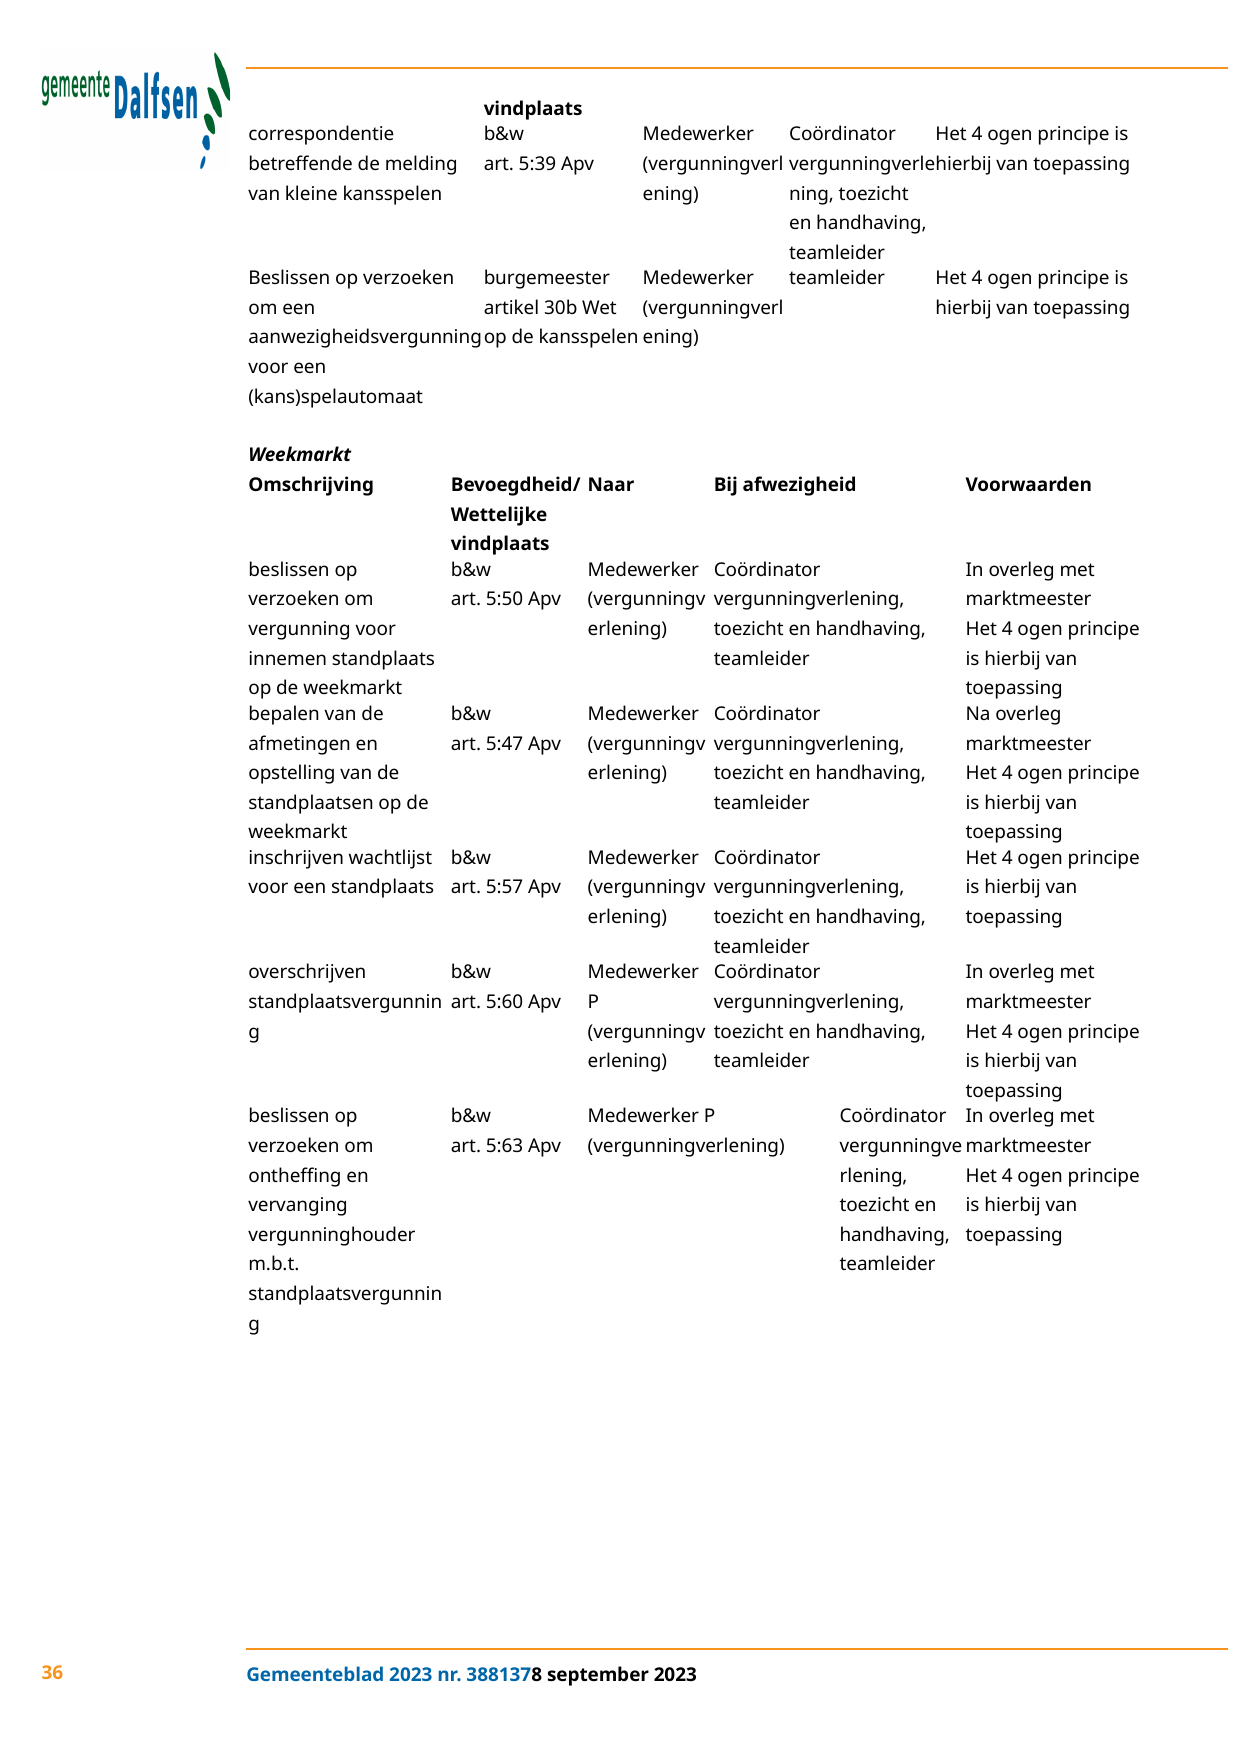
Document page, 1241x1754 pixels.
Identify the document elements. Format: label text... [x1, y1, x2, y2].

table_cell burgemeester artikel 30b Wet op de kansspelen [484, 265, 642, 409]
table_cell Het 4 ogen principe is hierbij van toepassing [965, 844, 1152, 959]
table_cell bepalen van de afmetingen en opstelling van de standplaatsen op de weekmarkt [248, 700, 451, 844]
text Weekmarkt [248, 441, 1152, 467]
table_cell overschrijven standplaatsvergunning [248, 959, 451, 1103]
table_header [935, 95, 1152, 121]
table_cell Coördinator vergunningverlening, toezicht en handhaving, teamleider [839, 1103, 965, 1336]
table_cell inschrijven wachtlijst voor een standplaats [248, 844, 451, 959]
table_cell Beslissen op verzoeken om een aanwezigheidsvergunning voor een (kans)spelautomaat [248, 265, 483, 409]
table_cell Coördinator vergunningverlening, toezicht en handhaving, teamleider [714, 700, 965, 844]
table_cell Medewerker P (vergunningverlening) [588, 1103, 839, 1336]
table_cell b&w art. 5:39 Apv [484, 121, 642, 264]
table_cell Coördinator vergunningverlening, toezicht en handhaving, teamleider [714, 844, 965, 959]
table_cell Medewerker (vergunningverlening) [588, 556, 713, 700]
table_cell beslissen op verzoeken om ontheffing en vervanging vergunninghouder m.b.t. standplaatsvergunning [248, 1103, 451, 1336]
table_header vindplaats [484, 95, 642, 121]
table_cell Medewerker P (vergunningverlening) [588, 959, 713, 1103]
table_header [643, 95, 789, 121]
table_cell Coördinator vergunningverlening, toezicht en handhaving, teamleider [789, 121, 935, 264]
table_cell Coördinator vergunningverlening, toezicht en handhaving, teamleider [714, 959, 965, 1103]
table_cell Het 4 ogen principe is hierbij van toepassing [935, 121, 1152, 264]
table_cell Medewerker (vergunningverlening) [588, 700, 713, 844]
table_cell b&w art. 5:60 Apv [451, 959, 587, 1103]
table_header Naar [588, 471, 713, 556]
table_header Omschrijving [248, 471, 451, 556]
table_cell In overleg met marktmeester Het 4 ogen principe is hierbij van toepassing [965, 556, 1152, 700]
picture [41, 47, 231, 172]
table_cell Coördinator vergunningverlening, toezicht en handhaving, teamleider [714, 556, 965, 700]
table_cell correspondentie betreffende de melding van kleine kansspelen [248, 121, 483, 264]
table_cell Het 4 ogen principe is hierbij van toepassing [935, 265, 1152, 409]
table_cell b&w art. 5:57 Apv [451, 844, 587, 959]
table_cell In overleg met marktmeester Het 4 ogen principe is hierbij van toepassing [965, 1103, 1152, 1336]
table_cell b&w art. 5:50 Apv [451, 556, 587, 700]
table_cell teamleider [789, 265, 935, 409]
table_header Bevoegdheid/Wettelijke vindplaats [451, 471, 587, 556]
table_cell Medewerker (vergunningverlening) [643, 121, 789, 264]
table_header [248, 95, 483, 121]
table_header Voorwaarden [965, 471, 1152, 556]
table_cell b&w art. 5:47 Apv [451, 700, 587, 844]
table_header Bij afwezigheid [714, 471, 965, 556]
table_cell b&w art. 5:63 Apv [451, 1103, 587, 1336]
table_cell Medewerker (vergunningverlening) [588, 844, 713, 959]
table_cell beslissen op verzoeken om vergunning voor innemen standplaats op de weekmarkt [248, 556, 451, 700]
table_header [789, 95, 935, 121]
table_cell In overleg met marktmeester Het 4 ogen principe is hierbij van toepassing [965, 959, 1152, 1103]
table_cell Na overleg marktmeester Het 4 ogen principe is hierbij van toepassing [965, 700, 1152, 844]
table_cell Medewerker (vergunningverlening) [643, 265, 789, 409]
